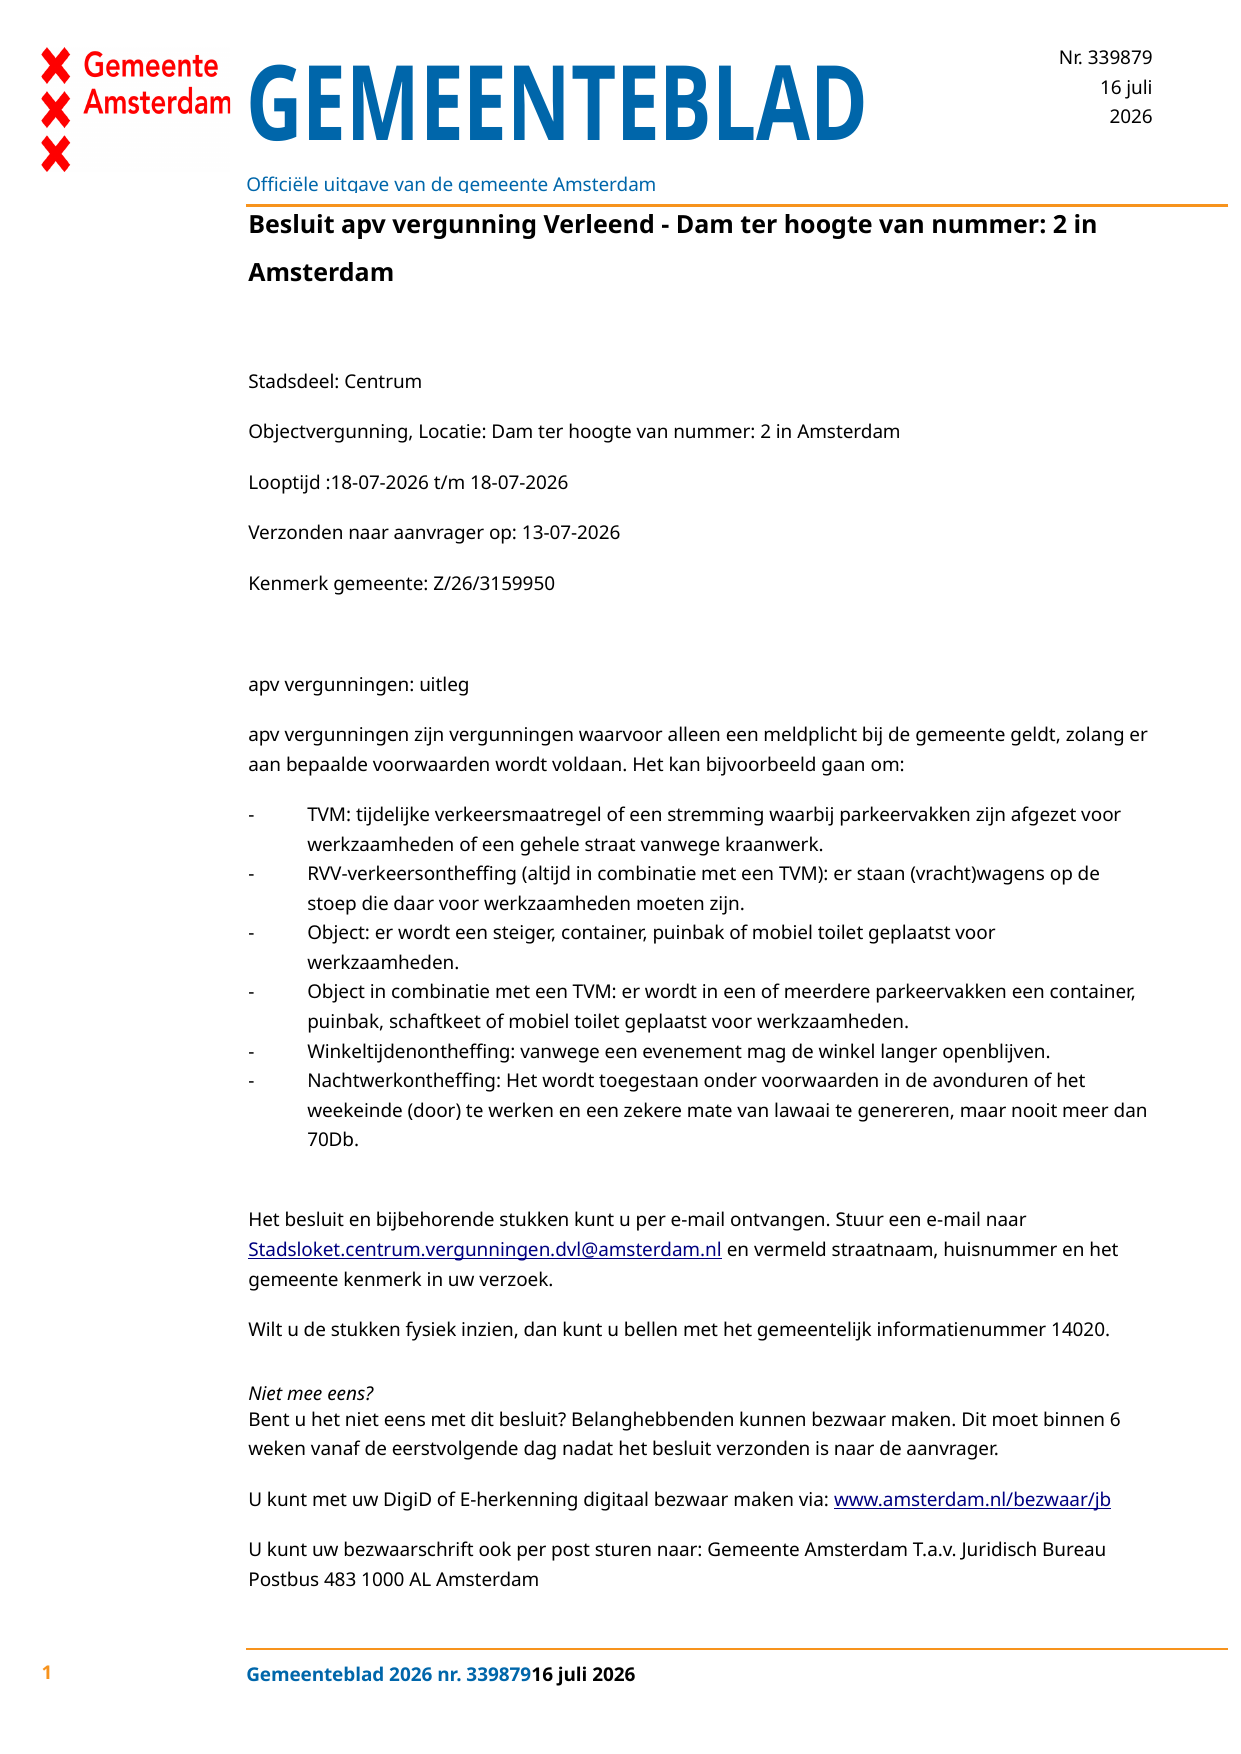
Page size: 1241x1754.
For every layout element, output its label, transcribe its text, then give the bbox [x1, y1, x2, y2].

text Besluit apv vergunning Verleend - Dam ter hoogte van nummer: 2 in Amsterdam [248, 207, 1152, 288]
list Nachtwerkontheffing: Het wordt toegestaan onder voorwaarden in de avonduren of het weekeinde (door) te werken en een zekere mate van lawaai te genereren, maar nooit meer dan 70Db. [248, 1067, 1152, 1152]
list Winkeltijdenontheffing: vanwege een evenement mag de winkel langer openblijven. [248, 1038, 1152, 1064]
list TVM: tijdelijke verkeersmaatregel of een stremming waarbij parkeervakken zijn afgezet voor werkzaamheden of een gehele straat vanwege kraanwerk. [248, 801, 1152, 857]
list Object: er wordt een steiger, container, puinbak of mobiel toilet geplaatst voor werkzaamheden. [248, 919, 1152, 975]
text Stadsdeel: Centrum [248, 368, 1152, 394]
text U kunt uw bezwaarschrift ook per post sturen naar: Gemeente Amsterdam T.a.v. Juridisch Bureau Postbus 483 1000 AL Amsterdam [248, 1536, 1152, 1592]
text Niet mee eens? [248, 1380, 1152, 1406]
list RVV-verkeersontheffing (altijd in combinatie met een TVM): er staan (vracht)wagens op de stoep die daar voor werkzaamheden moeten zijn. [248, 860, 1152, 916]
text Looptijd :18-07-2026 t/m 18-07-2026 [248, 469, 1152, 495]
text Het besluit en bijbehorende stukken kunt u per e-mail ontvangen. Stuur een e-mail naar Stadsloket.centrum.vergunningen.dvl@amsterdam.nl en vermeld straatnaam, huisnummer en het gemeente kenmerk in uw verzoek. [248, 1207, 1152, 1292]
text U kunt met uw DigiD of E-herkenning digitaal bezwaar maken via: www.amsterdam.nl/bezwaar/jb [248, 1486, 1152, 1512]
text Objectvergunning, Locatie: Dam ter hoogte van nummer: 2 in Amsterdam [248, 419, 1152, 444]
text apv vergunningen zijn vergunningen waarvoor alleen een meldplicht bij de gemeente geldt, zolang er aan bepaalde voorwaarden wordt voldaan. Het kan bijvoorbeeld gaan om: [248, 721, 1152, 777]
text Wilt u de stukken fysiek inzien, dan kunt u bellen met het gemeentelijk informatienummer 14020. [248, 1316, 1152, 1342]
text Verzonden naar aanvrager op: 13-07-2026 [248, 519, 1152, 545]
text apv vergunningen: uitleg [248, 671, 1152, 697]
text Kenmerk gemeente: Z/26/3159950 [248, 570, 1152, 596]
picture [41, 47, 231, 172]
text Bent u het niet eens met dit besluit? Belanghebbenden kunnen bezwaar maken. Dit moet binnen 6 weken vanaf de eerstvolgende dag nadat het besluit verzonden is naar de aanvrager. [248, 1406, 1152, 1461]
list Object in combinatie met een TVM: er wordt in een of meerdere parkeervakken een container, puinbak, schaftkeet of mobiel toilet geplaatst voor werkzaamheden. [248, 979, 1152, 1034]
